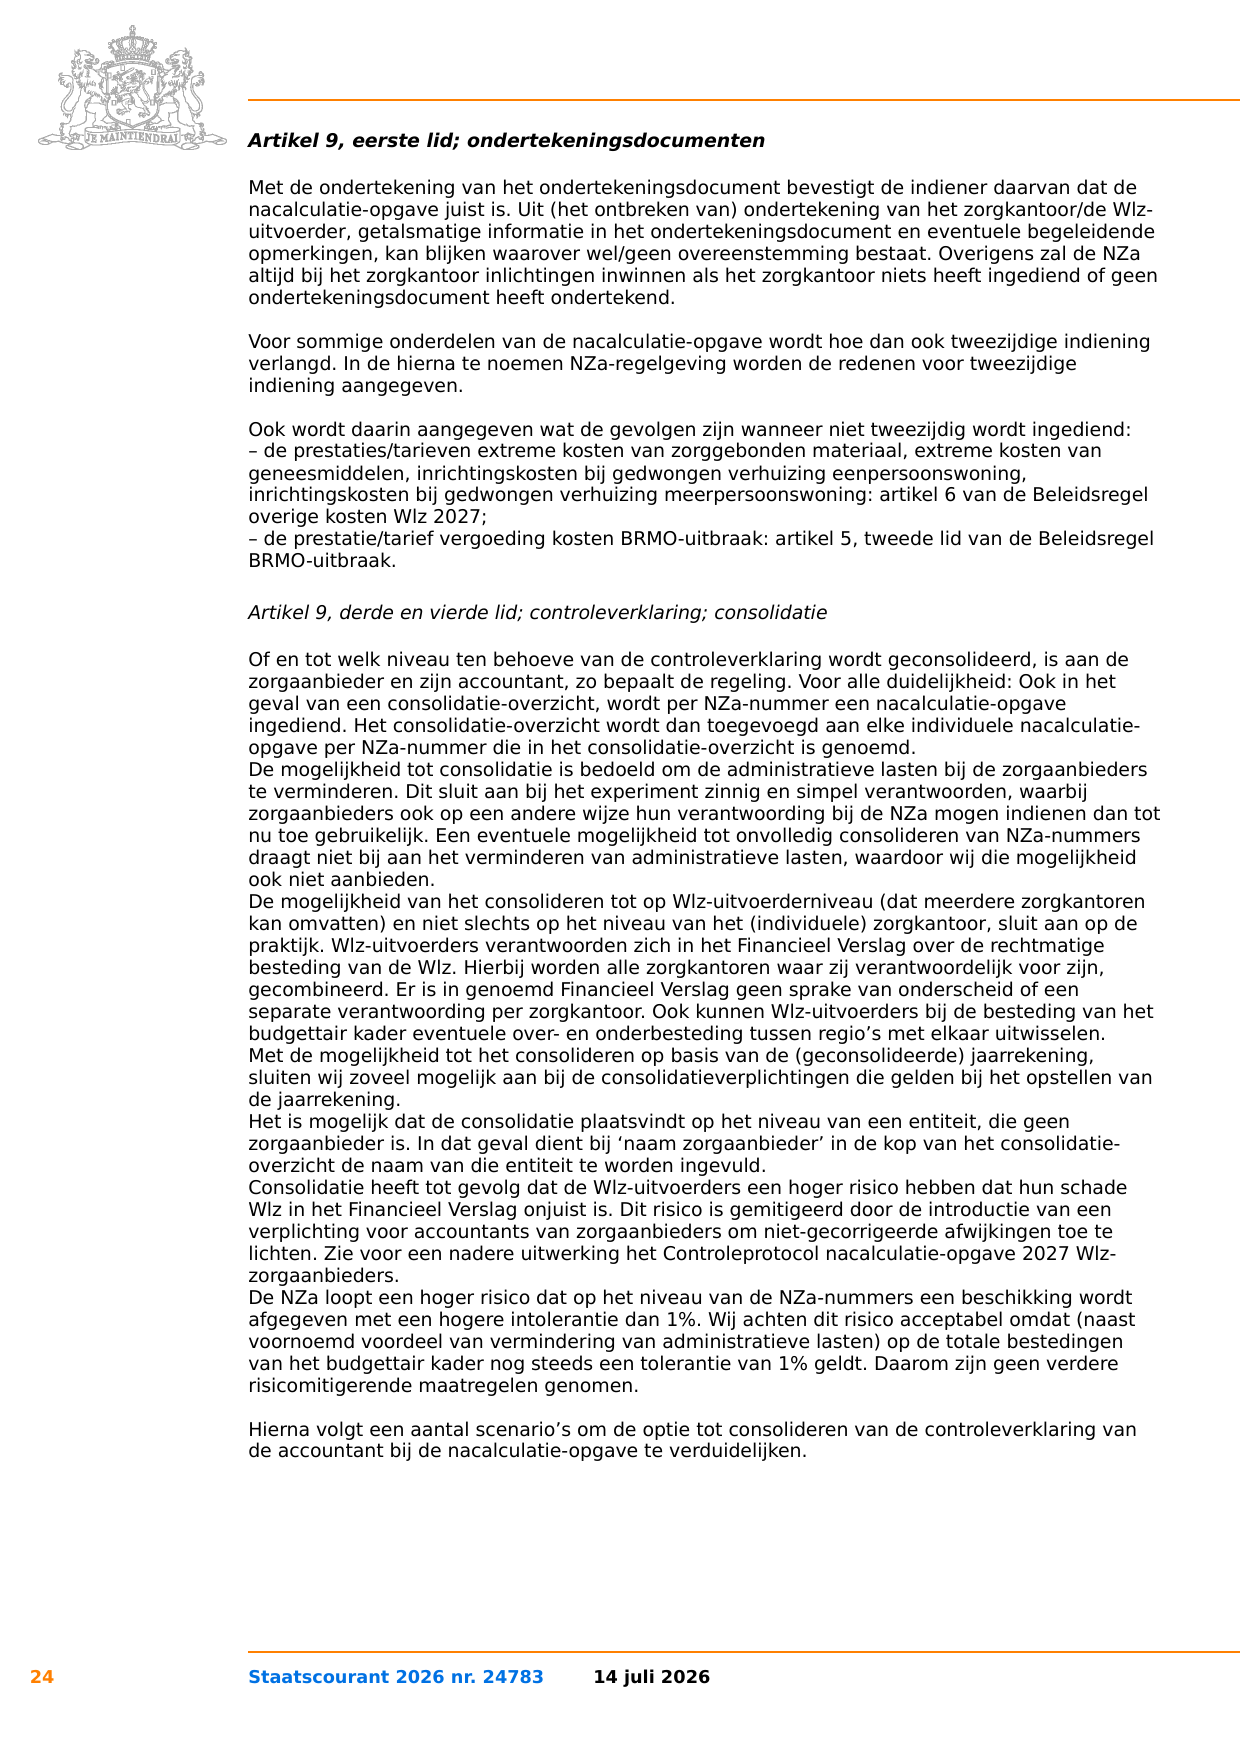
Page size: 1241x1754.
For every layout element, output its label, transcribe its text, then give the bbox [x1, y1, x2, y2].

text Met de ondertekening van het ondertekeningsdocument bevestigt de indiener daarvan dat de nacalculatie-opgave juist is. Uit (het ontbreken van) ondertekening van het zorgkantoor/de Wlz-uitvoerder, getalsmatige informatie in het ondertekeningsdocument en eventuele begeleidende opmerkingen, kan blijken waarover wel/geen overeenstemming bestaat. Overigens zal de NZa altijd bij het zorgkantoor inlichtingen inwinnen als het zorgkantoor niets heeft ingediend of geen ondertekeningsdocument heeft ondertekend. [248, 177, 1163, 309]
text Voor sommige onderdelen van de nacalculatie-opgave wordt hoe dan ook tweezijdige indiening verlangd. In de hierna te noemen NZa-regelgeving worden de redenen voor tweezijdige indiening aangegeven. [248, 331, 1163, 397]
text – de prestatie/tarief vergoeding kosten BRMO-uitbraak: artikel 5, tweede lid van de Beleidsregel BRMO-uitbraak. [248, 528, 1163, 572]
text Of en tot welk niveau ten behoeve van de controleverklaring wordt geconsolideerd, is aan de zorgaanbieder en zijn accountant, zo bepaalt de regeling. Voor alle duidelijkheid: Ook in het geval van een consolidatie-overzicht, wordt per NZa-nummer een nacalculatie-opgave ingediend. Het consolidatie-overzicht wordt dan toegevoegd aan elke individuele nacalculatie-opgave per NZa-nummer die in het consolidatie-overzicht is genoemd. [248, 649, 1163, 759]
subtitle Artikel 9, derde en vierde lid; controleverklaring; consolidatie [248, 602, 1163, 624]
text Ook wordt daarin aangegeven wat de gevolgen zijn wanneer niet tweezijdig wordt ingediend: [248, 418, 1163, 440]
text – de prestaties/tarieven extreme kosten van zorggebonden materiaal, extreme kosten van geneesmiddelen, inrichtingskosten bij gedwongen verhuizing eenpersoonswoning, inrichtingskosten bij gedwongen verhuizing meerpersoonswoning: artikel 6 van de Beleidsregel overige kosten Wlz 2027; [248, 440, 1163, 528]
text De NZa loopt een hoger risico dat op het niveau van de NZa-nummers een beschikking wordt afgegeven met een hogere intolerantie dan 1%. Wij achten dit risico acceptabel omdat (naast voornoemd voordeel van vermindering van administratieve lasten) op de totale bestedingen van het budgettair kader nog steeds een tolerantie van 1% geldt. Daarom zijn geen verdere risicomitigerende maatregelen genomen. [248, 1287, 1163, 1397]
text De mogelijkheid tot consolidatie is bedoeld om de administratieve lasten bij de zorgaanbieders te verminderen. Dit sluit aan bij het experiment zinnig en simpel verantwoorden, waarbij zorgaanbieders ook op een andere wijze hun verantwoording bij de NZa mogen indienen dan tot nu toe gebruikelijk. Een eventuele mogelijkheid tot onvolledig consolideren van NZa-nummers draagt niet bij aan het verminderen van administratieve lasten, waardoor wij die mogelijkheid ook niet aanbieden. [248, 759, 1163, 891]
picture [38, 25, 227, 150]
text Het is mogelijk dat de consolidatie plaatsvindt op het niveau van een entiteit, die geen zorgaanbieder is. In dat geval dient bij ‘naam zorgaanbieder’ in de kop van het consolidatie-overzicht de naam van die entiteit te worden ingevuld. [248, 1111, 1163, 1177]
text Hierna volgt een aantal scenario’s om de optie tot consolideren van de controleverklaring van de accountant bij de nacalculatie-opgave te verduidelijken. [248, 1418, 1163, 1462]
subtitle Artikel 9, eerste lid; ondertekeningsdocumenten [248, 130, 1163, 152]
text Met de mogelijkheid tot het consolideren op basis van de (geconsolideerde) jaarrekening, sluiten wij zoveel mogelijk aan bij de consolidatieverplichtingen die gelden bij het opstellen van de jaarrekening. [248, 1045, 1163, 1111]
text Consolidatie heeft tot gevolg dat de Wlz-uitvoerders een hoger risico hebben dat hun schade Wlz in het Financieel Verslag onjuist is. Dit risico is gemitigeerd door de introductie van een verplichting voor accountants van zorgaanbieders om niet-gecorrigeerde afwijkingen toe te lichten. Zie voor een nadere uitwerking het Controleprotocol nacalculatie-opgave 2027 Wlz-zorgaanbieders. [248, 1177, 1163, 1287]
text De mogelijkheid van het consolideren tot op Wlz-uitvoerderniveau (dat meerdere zorgkantoren kan omvatten) en niet slechts op het niveau van het (individuele) zorgkantoor, sluit aan op de praktijk. Wlz-uitvoerders verantwoorden zich in het Financieel Verslag over de rechtmatige besteding van de Wlz. Hierbij worden alle zorgkantoren waar zij verantwoordelijk voor zijn, gecombineerd. Er is in genoemd Financieel Verslag geen sprake van onderscheid of een separate verantwoording per zorgkantoor. Ook kunnen Wlz-uitvoerders bij de besteding van het budgettair kader eventuele over- en onderbesteding tussen regio’s met elkaar uitwisselen. [248, 891, 1163, 1045]
